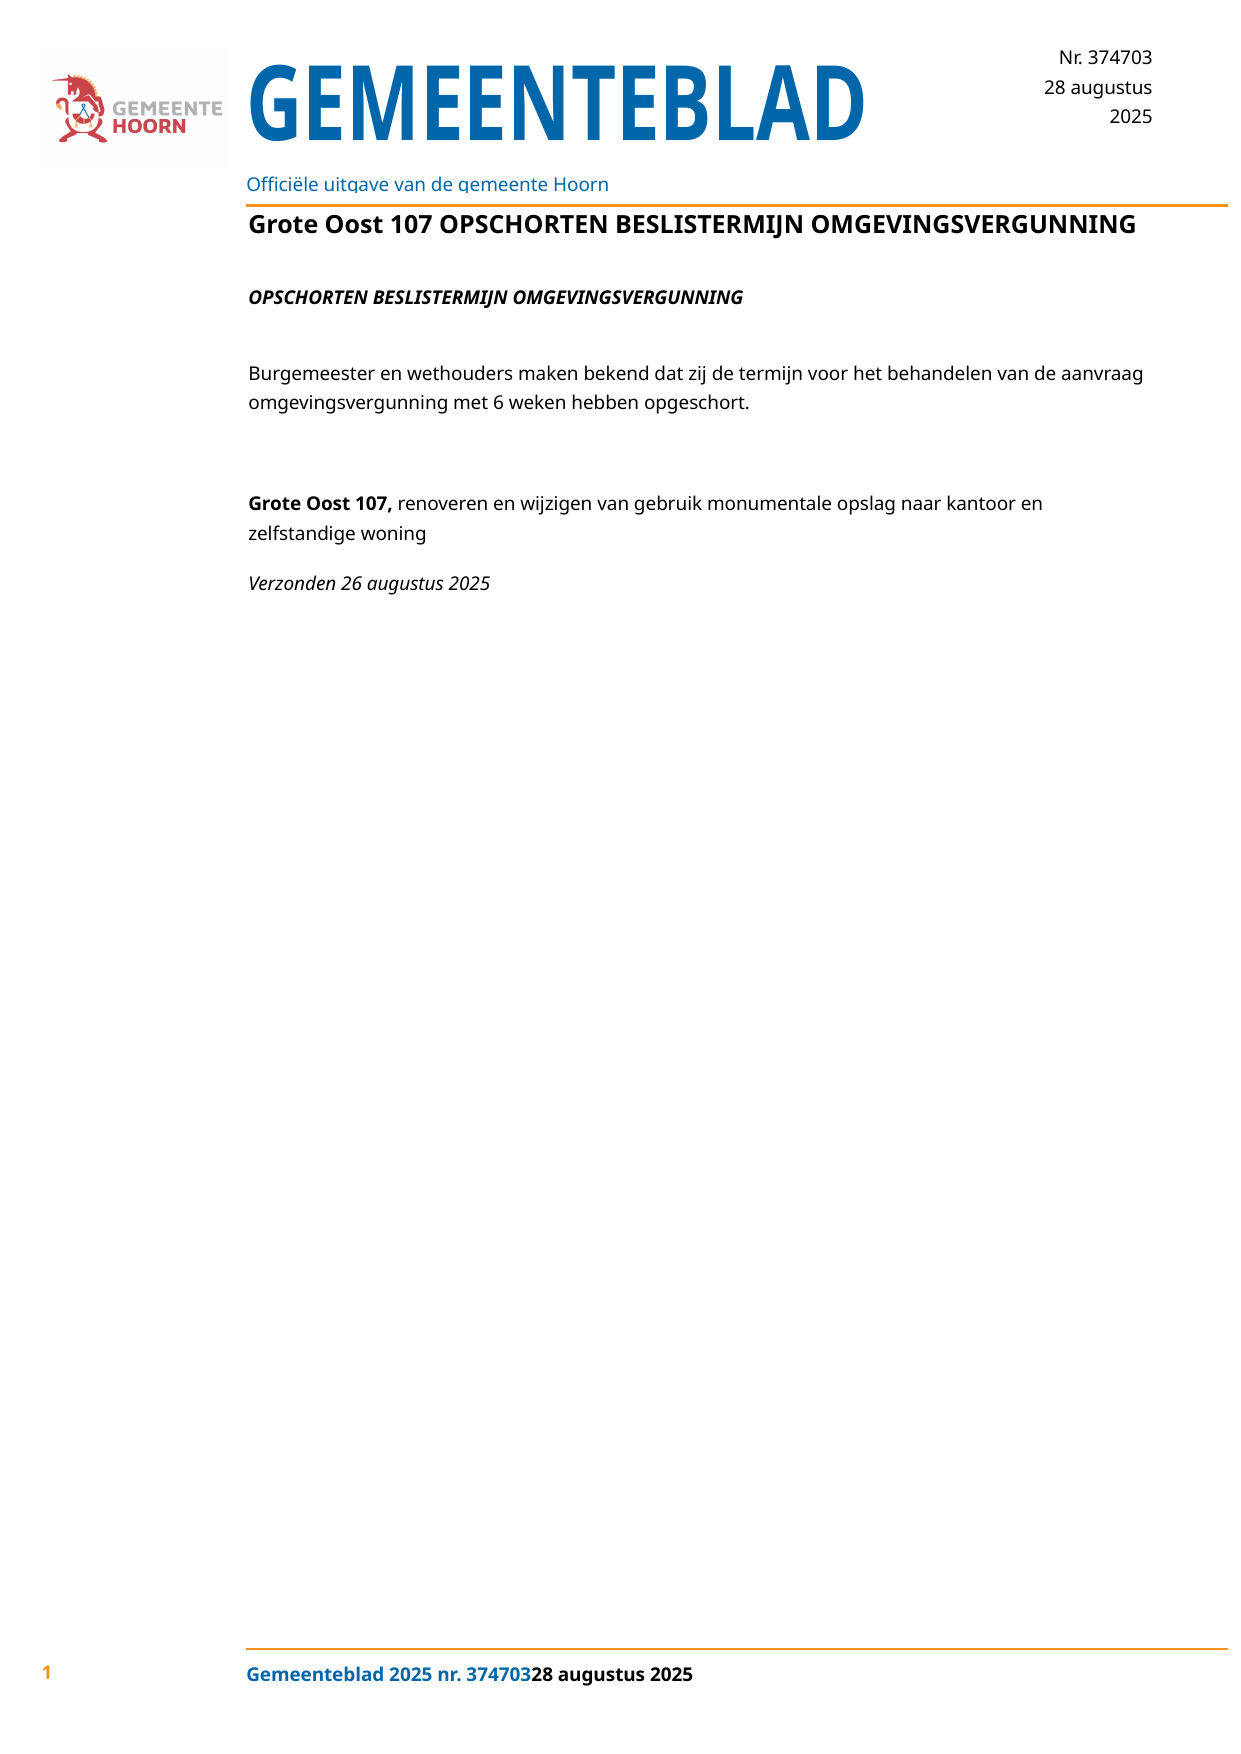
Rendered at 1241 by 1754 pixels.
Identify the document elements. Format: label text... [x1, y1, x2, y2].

text Grote Oost 107, renoveren en wijzigen van gebruik monumentale opslag naar kantoor en zelfstandige woning [248, 490, 1152, 546]
text Grote Oost 107 OPSCHORTEN BESLISTERMIJN OMGEVINGSVERGUNNING [248, 207, 1152, 241]
picture [41, 47, 231, 172]
text OPSCHORTEN BESLISTERMIJN OMGEVINGSVERGUNNING [248, 284, 1152, 309]
text Burgemeester en wethouders maken bekend dat zij de termijn voor het behandelen van de aanvraag omgevingsvergunning met 6 weken hebben opgeschort. [248, 360, 1152, 415]
text Verzonden 26 augustus 2025 [248, 570, 1152, 596]
